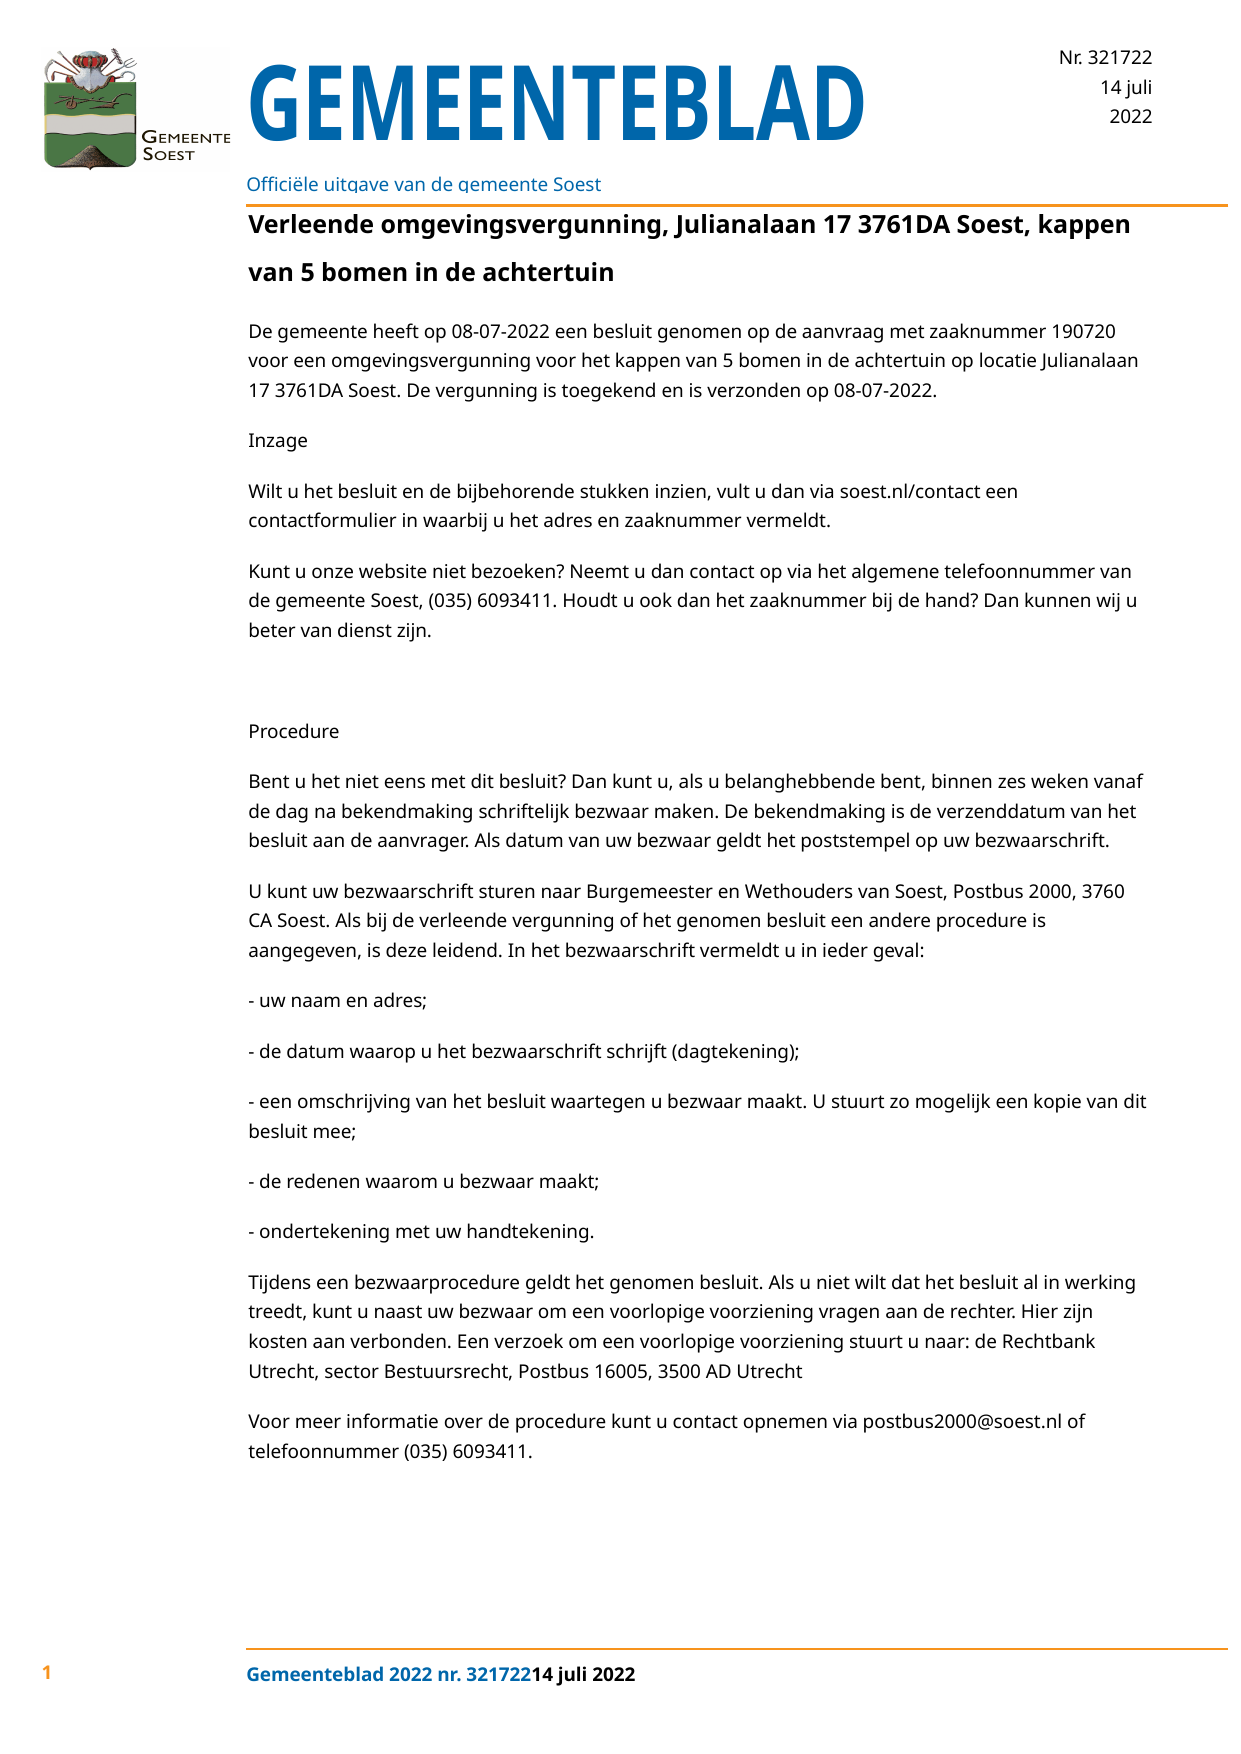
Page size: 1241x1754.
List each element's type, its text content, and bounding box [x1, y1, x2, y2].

text U kunt uw bezwaarschrift sturen naar Burgemeester en Wethouders van Soest, Postbus 2000, 3760 CA Soest. Als bij de verleende vergunning of het genomen besluit een andere procedure is aangegeven, is deze leidend. In het bezwaarschrift vermeldt u in ieder geval: [248, 878, 1152, 963]
text De gemeente heeft op 08-07-2022 een besluit genomen op de aanvraag met zaaknummer 190720 voor een omgevingsvergunning voor het kappen van 5 bomen in de achtertuin op locatie Julianalaan 17 3761DA Soest. De vergunning is toegekend en is verzonden op 08-07-2022. [248, 318, 1152, 403]
text Inzage [248, 427, 1152, 453]
text Bent u het niet eens met dit besluit? Dan kunt u, als u belanghebbende bent, binnen zes weken vanaf de dag na bekendmaking schriftelijk bezwaar maken. De bekendmaking is de verzenddatum van het besluit aan de aanvrager. Als datum van uw bezwaar geldt het poststempel op uw bezwaarschrift. [248, 768, 1152, 853]
text - de datum waarop u het bezwaarschrift schrijft (dagtekening); [248, 1038, 1152, 1064]
text - uw naam en adres; [248, 987, 1152, 1013]
picture [41, 47, 231, 172]
text Verleende omgevingsvergunning, Julianalaan 17 3761DA Soest, kappen van 5 bomen in de achtertuin [248, 207, 1152, 288]
text - een omschrijving van het besluit waartegen u bezwaar maakt. U stuurt zo mogelijk een kopie van dit besluit mee; [248, 1088, 1152, 1144]
text - ondertekening met uw handtekening. [248, 1219, 1152, 1244]
text Procedure [248, 718, 1152, 744]
text - de redenen waarom u bezwaar maakt; [248, 1168, 1152, 1194]
text Tijdens een bezwaarprocedure geldt het genomen besluit. Als u niet wilt dat het besluit al in werking treedt, kunt u naast uw bezwaar om een voorlopige voorziening vragen aan de rechter. Hier zijn kosten aan verbonden. Een verzoek om een voorlopige voorziening stuurt u naar: de Rechtbank Utrecht, sector Bestuursrecht, Postbus 16005, 3500 AD Utrecht [248, 1269, 1152, 1384]
text Wilt u het besluit en de bijbehorende stukken inzien, vult u dan via soest.nl/contact een contactformulier in waarbij u het adres en zaaknummer vermeldt. [248, 478, 1152, 533]
text Kunt u onze website niet bezoeken? Neemt u dan contact op via het algemene telefoonnummer van de gemeente Soest, (035) 6093411. Houdt u ook dan het zaaknummer bij de hand? Dan kunnen wij u beter van dienst zijn. [248, 558, 1152, 643]
text Voor meer informatie over de procedure kunt u contact opnemen via postbus2000@soest.nl of telefoonnummer (035) 6093411. [248, 1408, 1152, 1464]
